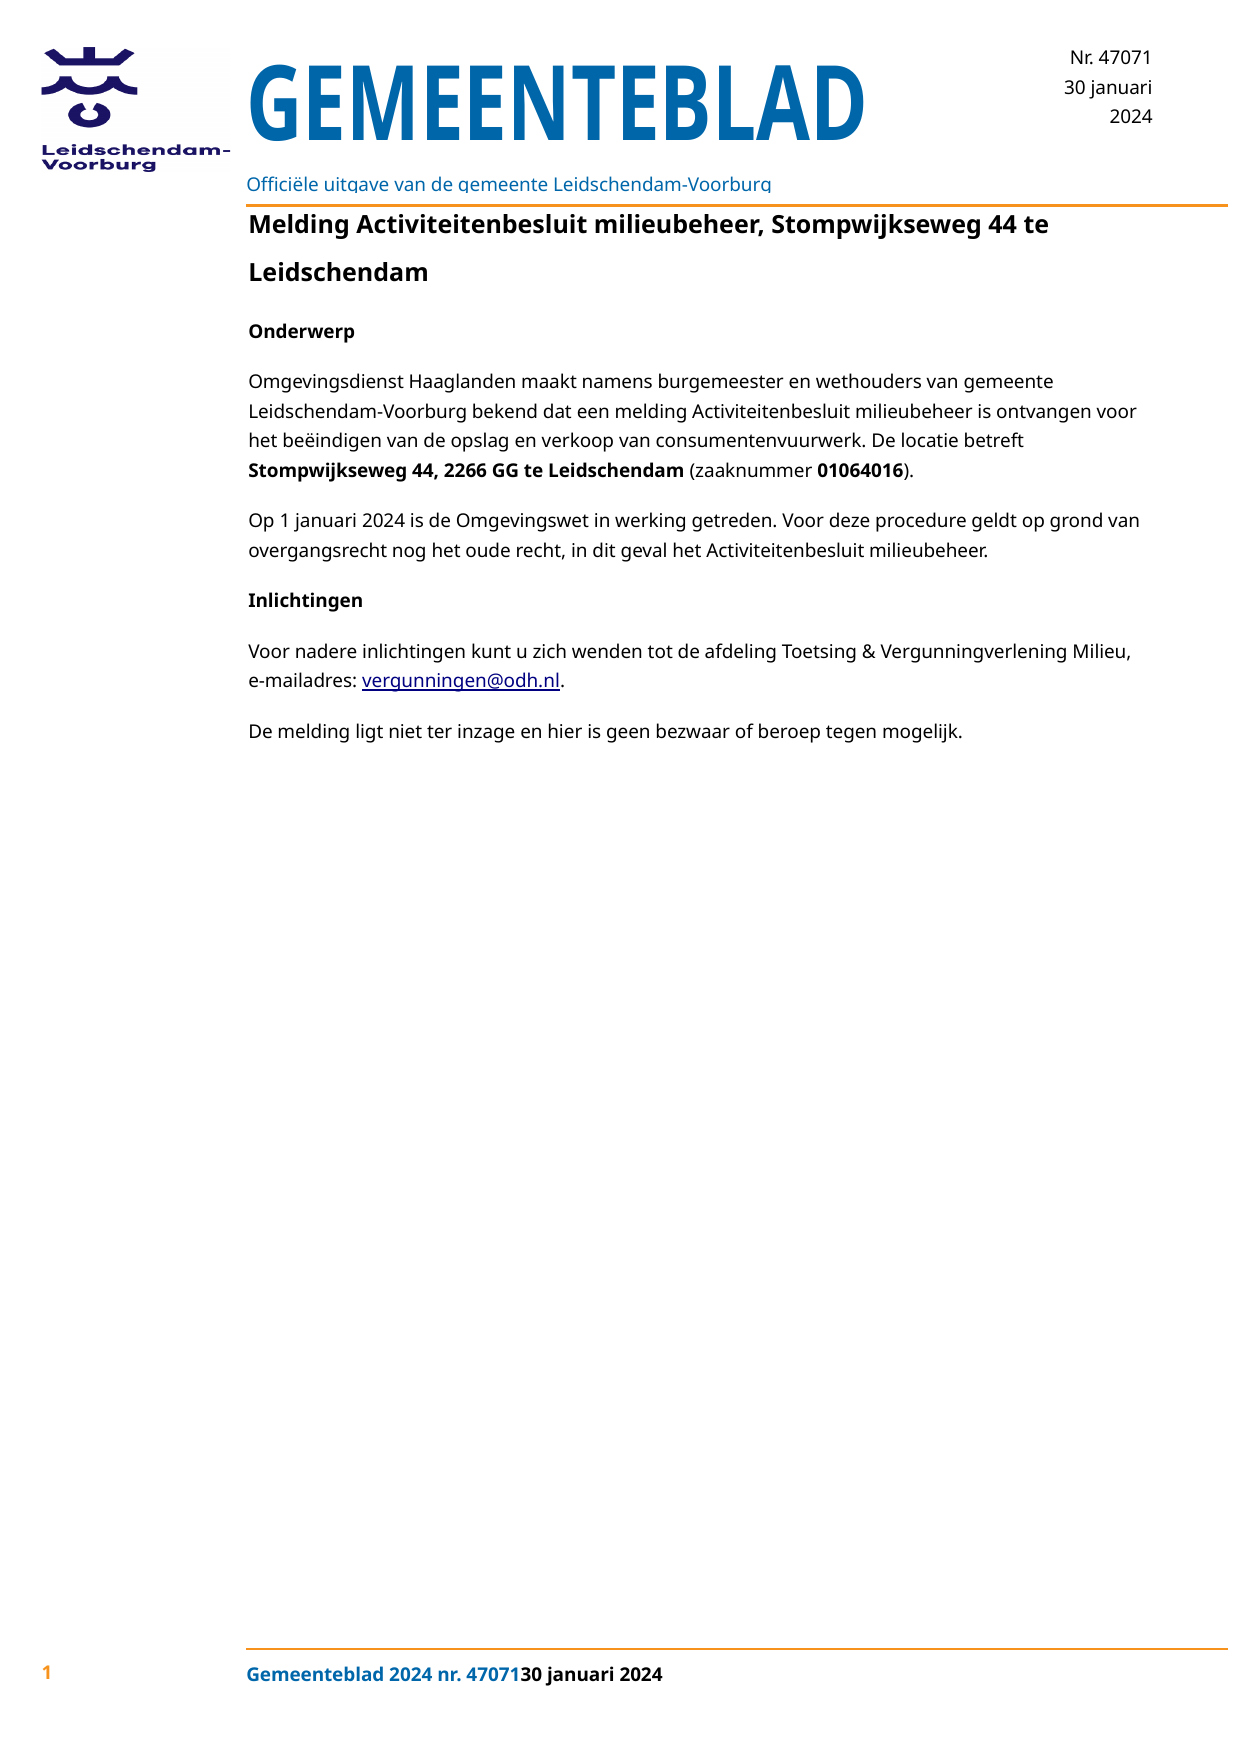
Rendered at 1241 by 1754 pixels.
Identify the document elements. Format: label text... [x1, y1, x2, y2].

text Onderwerp [248, 318, 1152, 344]
picture [41, 47, 231, 172]
text Op 1 januari 2024 is de Omgevingswet in werking getreden. Voor deze procedure geldt op grond van overgangsrecht nog het oude recht, in dit geval het Activiteitenbesluit milieubeheer. [248, 507, 1152, 563]
text De melding ligt niet ter inzage en hier is geen bezwaar of beroep tegen mogelijk. [248, 718, 1152, 744]
text Melding Activiteitenbesluit milieubeheer, Stompwijkseweg 44 te Leidschendam [248, 207, 1152, 288]
text Inlichtingen [248, 587, 1152, 613]
text Voor nadere inlichtingen kunt u zich wenden tot de afdeling Toetsing & Vergunningverlening Milieu, e-mailadres: vergunningen@odh.nl. [248, 638, 1152, 693]
text Omgevingsdienst Haaglanden maakt namens burgemeester en wethouders van gemeente Leidschendam-Voorburg bekend dat een melding Activiteitenbesluit milieubeheer is ontvangen voor het beëindigen van de opslag en verkoop van consumentenvuurwerk. De locatie betreft Stompwijkseweg 44, 2266 GG te Leidschendam (zaaknummer 01064016). [248, 368, 1152, 483]
